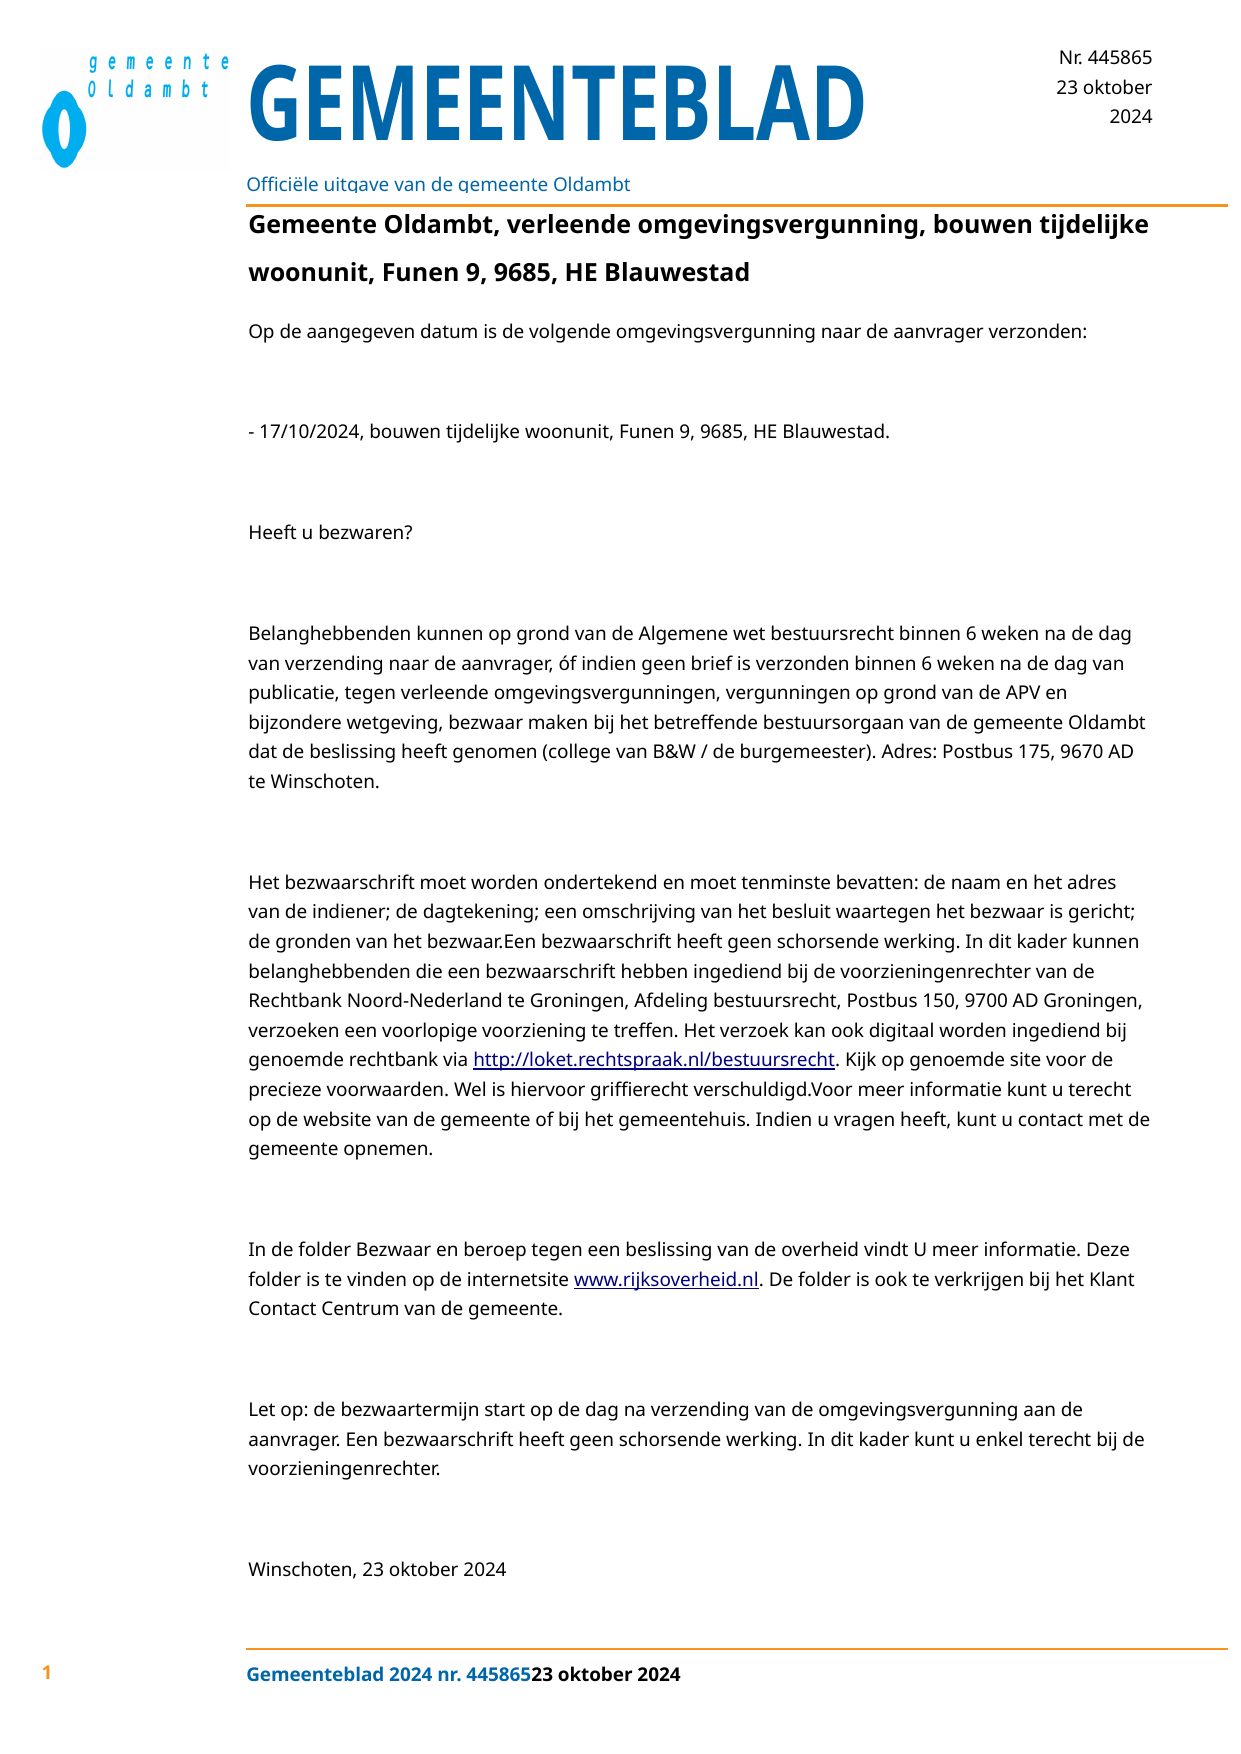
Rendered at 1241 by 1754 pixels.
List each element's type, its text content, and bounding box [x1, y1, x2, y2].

text Belanghebbenden kunnen op grond van de Algemene wet bestuursrecht binnen 6 weken na de dag van verzending naar de aanvrager, óf indien geen brief is verzonden binnen 6 weken na de dag van publicatie, tegen verleende omgevingsvergunningen, vergunningen op grond van de APV en bijzondere wetgeving, bezwaar maken bij het betreffende bestuursorgaan van de gemeente Oldambt dat de beslissing heeft genomen (college van B&W / de burgemeester). Adres: Postbus 175, 9670 AD te Winschoten. [248, 620, 1152, 794]
picture [41, 47, 231, 172]
text Let op: de bezwaartermijn start op de dag na verzending van de omgevingsvergunning aan de aanvrager. Een bezwaarschrift heeft geen schorsende werking. In dit kader kunt u enkel terecht bij de voorzieningenrechter. [248, 1396, 1152, 1481]
text Op de aangegeven datum is de volgende omgevingsvergunning naar de aanvrager verzonden: [248, 318, 1152, 344]
text Winschoten, 23 oktober 2024 [248, 1556, 1152, 1582]
text Gemeente Oldambt, verleende omgevingsvergunning, bouwen tijdelijke woonunit, Funen 9, 9685, HE Blauwestad [248, 207, 1152, 288]
text In de folder Bezwaar en beroep tegen een beslissing van de overheid vindt U meer informatie. Deze folder is te vinden op de internetsite www.rijksoverheid.nl. De folder is ook te verkrijgen bij het Klant Contact Centrum van de gemeente. [248, 1236, 1152, 1321]
text - 17/10/2024, bouwen tijdelijke woonunit, Funen 9, 9685, HE Blauwestad. [248, 419, 1152, 444]
text Het bezwaarschrift moet worden ondertekend en moet tenminste bevatten: de naam en het adres van de indiener; de dagtekening; een omschrijving van het besluit waartegen het bezwaar is gericht; de gronden van het bezwaar.Een bezwaarschrift heeft geen schorsende werking. In dit kader kunnen belanghebbenden die een bezwaarschrift hebben ingediend bij de voorzieningenrechter van de Rechtbank Noord-Nederland te Groningen, Afdeling bestuursrecht, Postbus 150, 9700 AD Groningen, verzoeken een voorlopige voorziening te treffen. Het verzoek kan ook digitaal worden ingediend bij genoemde rechtbank via http://loket.rechtspraak.nl/bestuursrecht. Kijk op genoemde site voor de precieze voorwaarden. Wel is hiervoor griffierecht verschuldigd.Voor meer informatie kunt u terecht op de website van de gemeente of bij het gemeentehuis. Indien u vragen heeft, kunt u contact met de gemeente opnemen. [248, 869, 1152, 1161]
text Heeft u bezwaren? [248, 519, 1152, 545]
